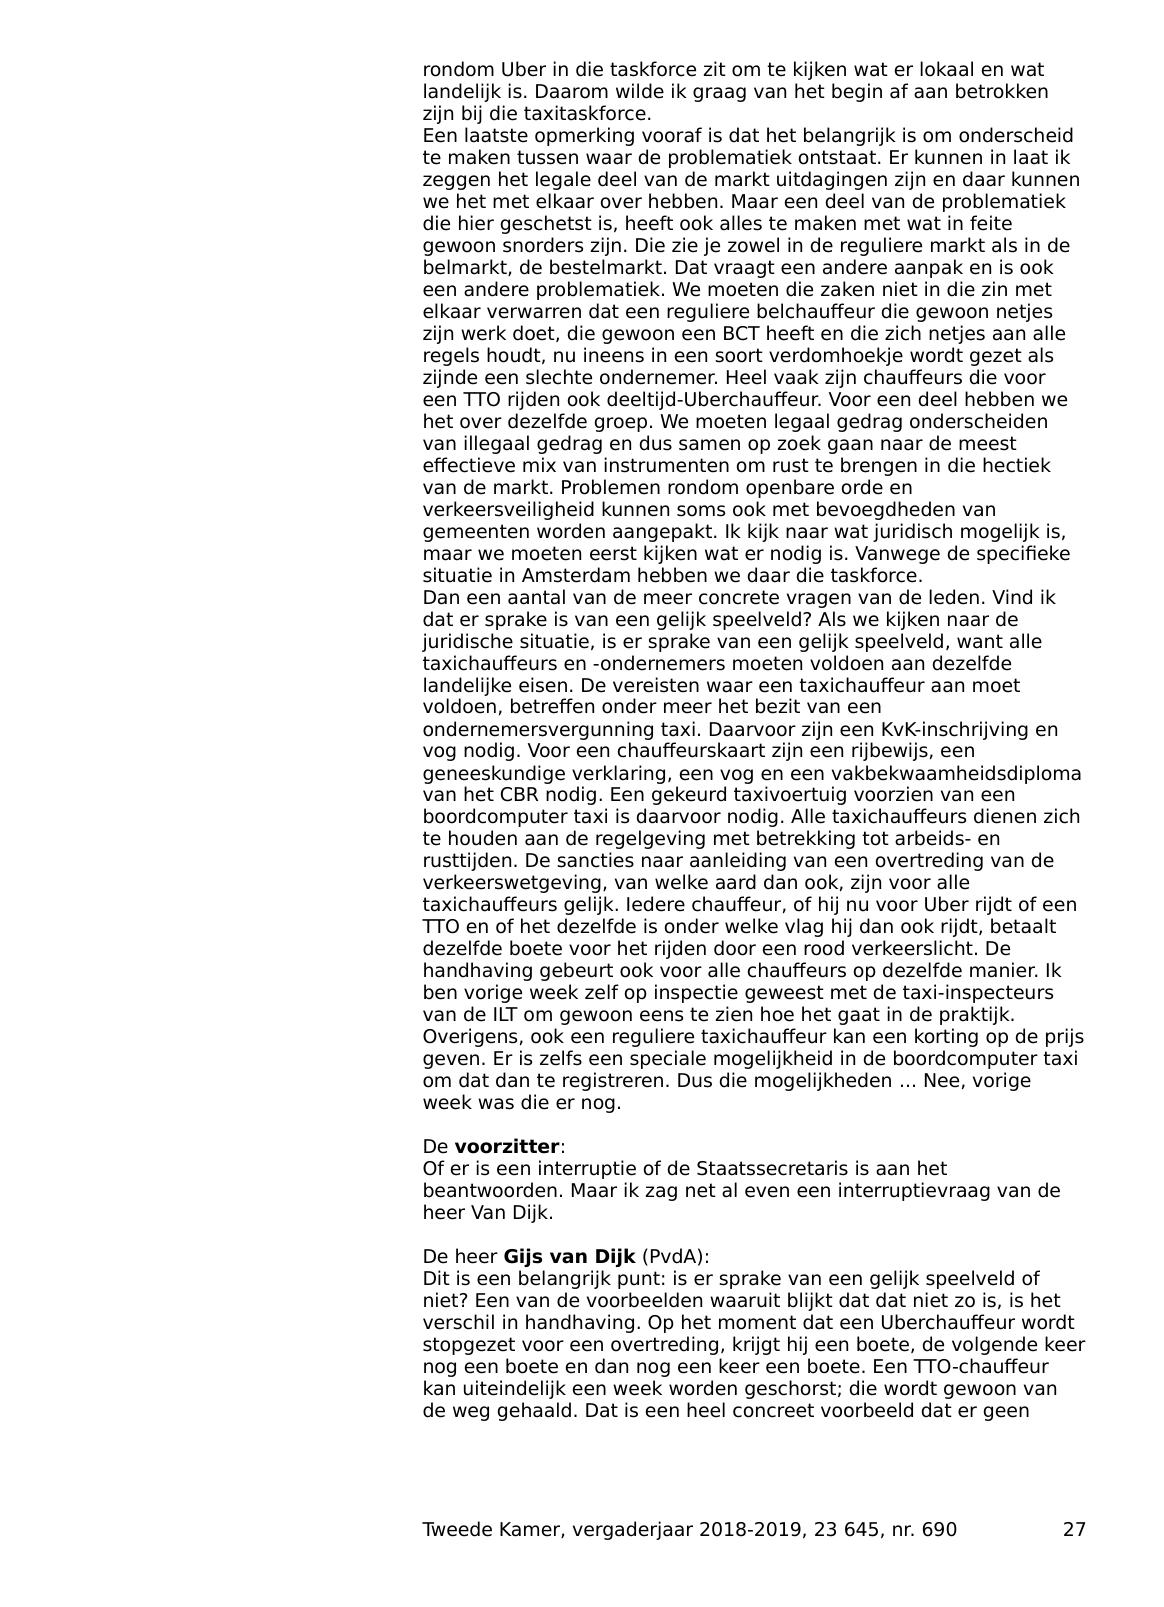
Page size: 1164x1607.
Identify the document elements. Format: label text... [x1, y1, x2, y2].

text Dit is een belangrijk punt: is er sprake van een gelijk speelveld of niet? Een van de voorbeelden waaruit blijkt dat dat niet zo is, is het verschil in handhaving. Op het moment dat een Uberchauffeur wordt stopgezet voor een overtreding, krijgt hij een boete, de volgende keer nog een boete en dan nog een keer een boete. Een TTO-chauffeur kan uiteindelijk een week worden geschorst; die wordt gewoon van de weg gehaald. Dat is een heel concreet voorbeeld dat er geen [422, 1268, 1087, 1422]
text Dan een aantal van de meer concrete vragen van de leden. Vind ik dat er sprake is van een gelijk speelveld? Als we kijken naar de juridische situatie, is er sprake van een gelijk speelveld, want alle taxichauffeurs en -ondernemers moeten voldoen aan dezelfde landelijke eisen. De vereisten waar een taxichauffeur aan moet voldoen, betreffen onder meer het bezit van een ondernemersvergunning taxi. Daarvoor zijn een KvK-inschrijving en vog nodig. Voor een chauffeurskaart zijn een rijbewijs, een geneeskundige verklaring, een vog en een vakbekwaamheidsdiploma van het CBR nodig. Een gekeurd taxivoertuig voorzien van een boordcomputer taxi is daarvoor nodig. Alle taxichauffeurs dienen zich te houden aan de regelgeving met betrekking tot arbeids- en rusttijden. De sancties naar aanleiding van een overtreding van de verkeerswetgeving, van welke aard dan ook, zijn voor alle taxichauffeurs gelijk. Iedere chauffeur, of hij nu voor Uber rijdt of een TTO en of het dezelfde is onder welke vlag hij dan ook rijdt, betaalt dezelfde boete voor het rijden door een rood verkeerslicht. De handhaving gebeurt ook voor alle chauffeurs op dezelfde manier. Ik ben vorige week zelf op inspectie geweest met de taxi-inspecteurs van de ILT om gewoon eens te zien hoe het gaat in de praktijk. Overigens, ook een reguliere taxichauffeur kan een korting op de prijs geven. Er is zelfs een speciale mogelijkheid in de boordcomputer taxi om dat dan te registreren. Dus die mogelijkheden ... Nee, vorige week was die er nog. [422, 587, 1087, 1114]
text De heer Gijs van Dijk (PvdA): [422, 1246, 1087, 1268]
text Een laatste opmerking vooraf is dat het belangrijk is om onderscheid te maken tussen waar de problematiek ontstaat. Er kunnen in laat ik zeggen het legale deel van de markt uitdagingen zijn en daar kunnen we het met elkaar over hebben. Maar een deel van de problematiek die hier geschetst is, heeft ook alles te maken met wat in feite gewoon snorders zijn. Die zie je zowel in de reguliere markt als in de belmarkt, de bestelmarkt. Dat vraagt een andere aanpak en is ook een andere problematiek. We moeten die zaken niet in die zin met elkaar verwarren dat een reguliere belchauffeur die gewoon netjes zijn werk doet, die gewoon een BCT heeft en die zich netjes aan alle regels houdt, nu ineens in een soort verdomhoekje wordt gezet als zijnde een slechte ondernemer. Heel vaak zijn chauffeurs die voor een TTO rijden ook deeltijd-Uberchauffeur. Voor een deel hebben we het over dezelfde groep. We moeten legaal gedrag onderscheiden van illegaal gedrag en dus samen op zoek gaan naar de meest effectieve mix van instrumenten om rust te brengen in die hectiek van de markt. Problemen rondom openbare orde en verkeersveiligheid kunnen soms ook met bevoegdheden van gemeenten worden aangepakt. Ik kijk naar wat juridisch mogelijk is, maar we moeten eerst kijken wat er nodig is. Vanwege de specifieke situatie in Amsterdam hebben we daar die taskforce. [422, 125, 1087, 587]
text Of er is een interruptie of de Staatssecretaris is aan het beantwoorden. Maar ik zag net al even een interruptievraag van de heer Van Dijk. [422, 1158, 1087, 1224]
text De voorzitter: [422, 1136, 1087, 1158]
text rondom Uber in die taskforce zit om te kijken wat er lokaal en wat landelijk is. Daarom wilde ik graag van het begin af aan betrokken zijn bij die taxitaskforce. [422, 59, 1087, 125]
